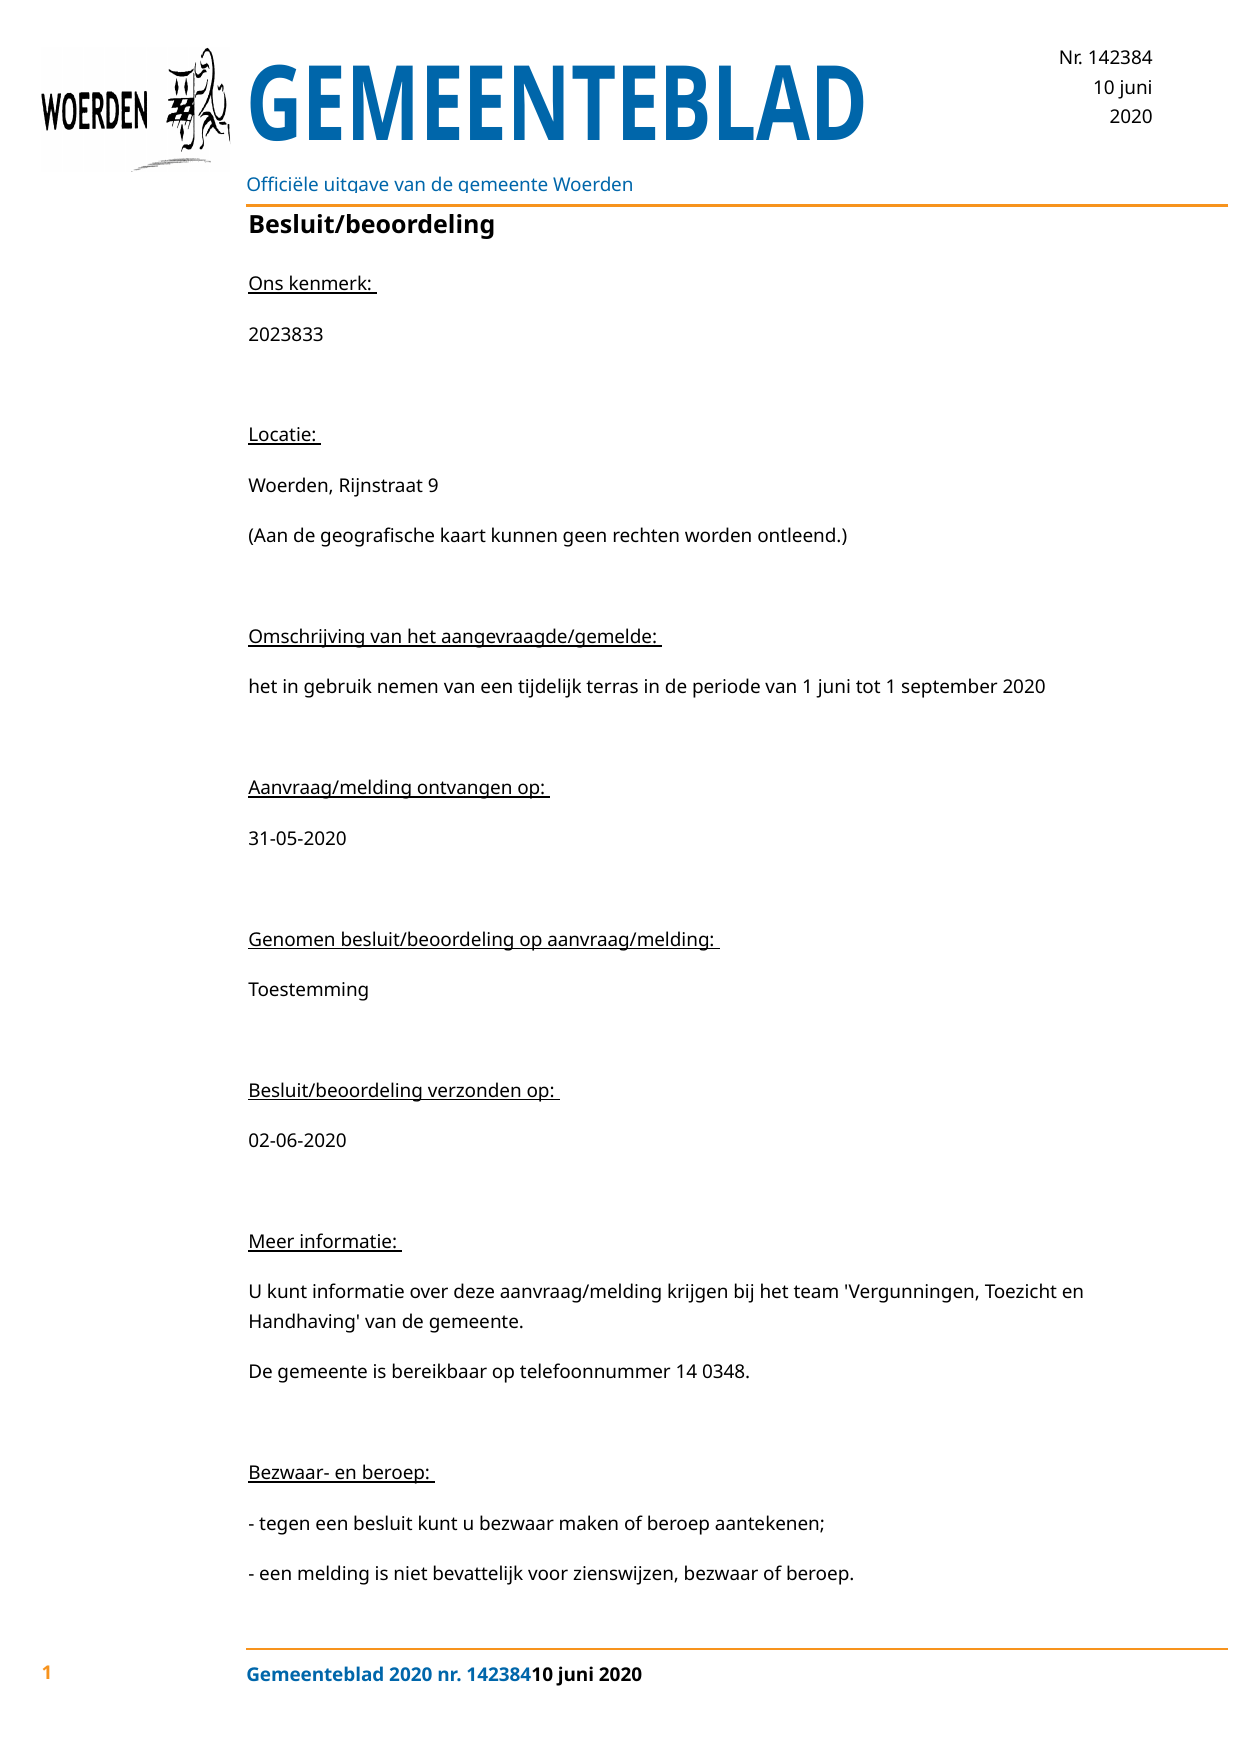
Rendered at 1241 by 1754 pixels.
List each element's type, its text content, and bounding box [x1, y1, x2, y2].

text Aanvraag/melding ontvangen op: [248, 774, 1152, 800]
text Besluit/beoordeling verzonden op: [248, 1077, 1152, 1103]
text De gemeente is bereikbaar op telefoonnummer 14 0348. [248, 1359, 1152, 1384]
text Meer informatie: [248, 1228, 1152, 1254]
text Genomen besluit/beoordeling op aanvraag/melding: [248, 926, 1152, 951]
text Toestemming [248, 976, 1152, 1002]
text Besluit/beoordeling [248, 207, 1152, 241]
text 02-06-2020 [248, 1127, 1152, 1153]
text 2023833 [248, 321, 1152, 346]
text - een melding is niet bevattelijk voor zienswijzen, bezwaar of beroep. [248, 1560, 1152, 1586]
text Locatie: [248, 422, 1152, 447]
text 31-05-2020 [248, 825, 1152, 851]
picture [41, 47, 231, 172]
text Bezwaar- en beroep: [248, 1459, 1152, 1485]
text Omschrijving van het aangevraagde/gemelde: [248, 623, 1152, 649]
text Ons kenmerk: [248, 270, 1152, 296]
text Woerden, Rijnstraat 9 [248, 472, 1152, 498]
text U kunt informatie over deze aanvraag/melding krijgen bij het team 'Vergunningen, Toezicht en Handhaving' van de gemeente. [248, 1279, 1152, 1334]
text het in gebruik nemen van een tijdelijk terras in de periode van 1 juni tot 1 september 2020 [248, 674, 1152, 699]
text (Aan de geografische kaart kunnen geen rechten worden ontleend.) [248, 522, 1152, 548]
text - tegen een besluit kunt u bezwaar maken of beroep aantekenen; [248, 1510, 1152, 1536]
